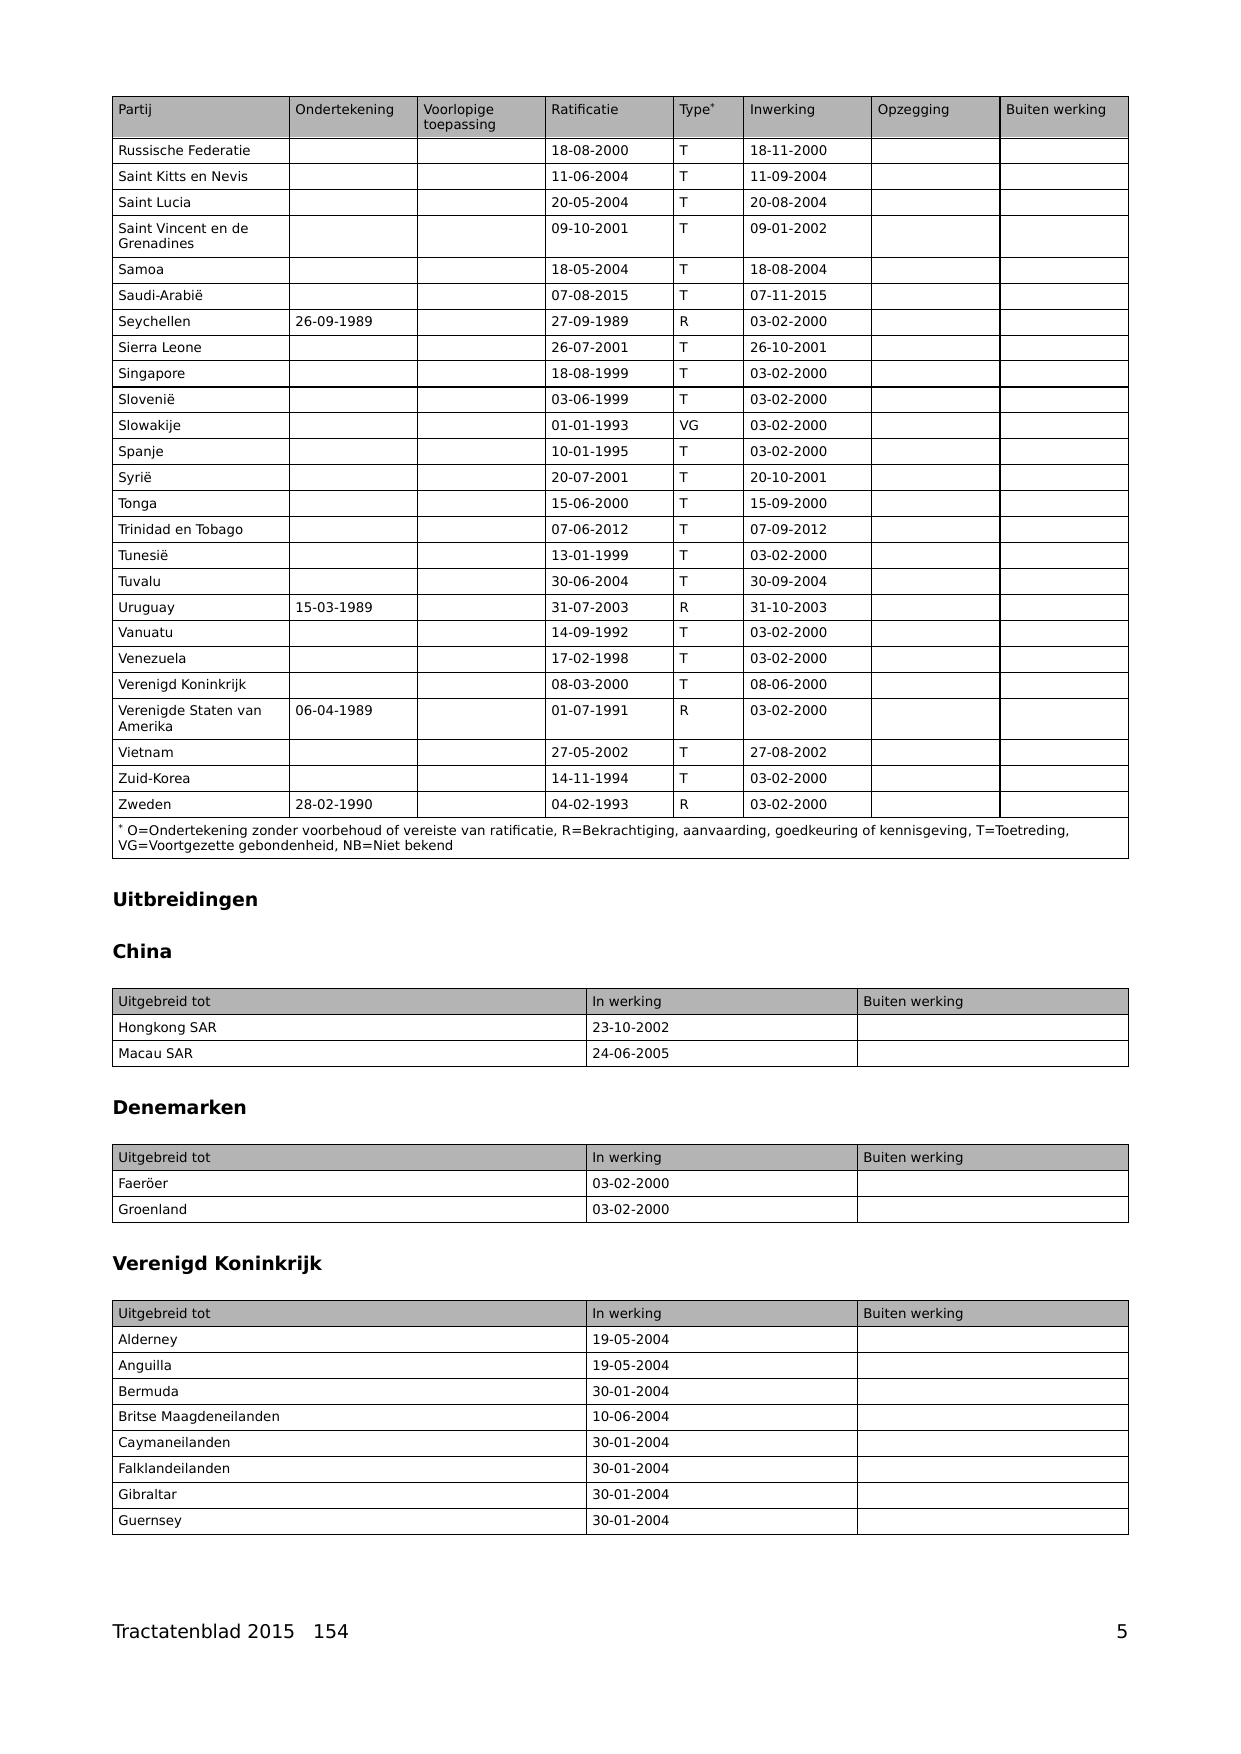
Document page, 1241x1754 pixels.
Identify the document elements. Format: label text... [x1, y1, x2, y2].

table_cell Trinidad en Tobago [113, 517, 289, 542]
table_cell T [674, 569, 743, 594]
table_cell R [674, 310, 743, 334]
table_cell [1001, 310, 1128, 334]
table_cell [418, 336, 545, 360]
table_cell [418, 216, 545, 257]
table_cell [418, 258, 545, 283]
table_cell [872, 491, 999, 516]
table_cell [418, 517, 545, 542]
table_cell [418, 388, 545, 412]
table_cell Falklandeilanden [113, 1457, 586, 1482]
table_cell 07-11-2015 [744, 284, 871, 308]
table_cell Hongkong SAR [113, 1015, 586, 1040]
table_cell 03-02-2000 [587, 1197, 857, 1222]
table_cell [1001, 190, 1128, 215]
table_cell 07-09-2012 [744, 517, 871, 542]
table_cell 03-02-2000 [744, 413, 871, 438]
table_cell Tunesië [113, 543, 289, 568]
table_cell [418, 621, 545, 646]
table_cell [290, 284, 417, 308]
table_cell T [674, 361, 743, 386]
table_cell [418, 164, 545, 189]
table_cell [290, 361, 417, 386]
subtitle Uitbreidingen [112, 889, 1128, 911]
table_cell [418, 139, 545, 163]
table_cell T [674, 439, 743, 464]
table_cell 07-08-2015 [546, 284, 673, 308]
table_cell 18-08-2004 [744, 258, 871, 283]
table_cell 03-02-2000 [744, 361, 871, 386]
table_cell T [674, 517, 743, 542]
table_header Partij [113, 97, 289, 137]
table_cell [290, 216, 417, 257]
table_cell R [674, 792, 743, 817]
table_cell 03-02-2000 [744, 766, 871, 791]
table_cell [872, 388, 999, 412]
table_cell 28-02-1990 [290, 792, 417, 817]
table_cell 15-06-2000 [546, 491, 673, 516]
table_cell [1001, 388, 1128, 412]
table_header In werking [587, 989, 857, 1014]
table_cell Guernsey [113, 1509, 586, 1533]
table_header Uitgebreid tot [113, 1301, 586, 1326]
table_cell 30-01-2004 [587, 1457, 857, 1482]
table_cell [1001, 740, 1128, 765]
table_cell [418, 673, 545, 698]
table_cell [290, 517, 417, 542]
table_cell 26-10-2001 [744, 336, 871, 360]
table_cell 13-01-1999 [546, 543, 673, 568]
table_cell [872, 673, 999, 698]
table_cell Verenigde Staten van Amerika [113, 699, 289, 739]
table_cell [858, 1379, 1128, 1404]
table_cell [1001, 336, 1128, 360]
table_cell [872, 216, 999, 257]
table_cell 03-02-2000 [744, 621, 871, 646]
table_cell T [674, 647, 743, 672]
table_cell [418, 310, 545, 334]
table_cell T [674, 139, 743, 163]
table_cell Vietnam [113, 740, 289, 765]
table_cell [1001, 439, 1128, 464]
subtitle China [112, 941, 1128, 963]
table_cell Macau SAR [113, 1041, 586, 1066]
table_cell Vanuatu [113, 621, 289, 646]
table_cell [872, 543, 999, 568]
table_cell [1001, 284, 1128, 308]
table_header Buiten werking [858, 989, 1128, 1014]
table_cell [290, 465, 417, 490]
table_cell Alderney [113, 1327, 586, 1352]
table_cell 11-09-2004 [744, 164, 871, 189]
table_cell 19-05-2004 [587, 1327, 857, 1352]
table_cell [858, 1327, 1128, 1352]
table_cell [1001, 164, 1128, 189]
table_cell [872, 647, 999, 672]
table_cell Slovenië [113, 388, 289, 412]
table_cell T [674, 284, 743, 308]
table_cell [872, 310, 999, 334]
table_cell Samoa [113, 258, 289, 283]
table_cell [290, 491, 417, 516]
table_cell 14-09-1992 [546, 621, 673, 646]
table_cell [290, 766, 417, 791]
table_cell [418, 190, 545, 215]
table_header Ondertekening [290, 97, 417, 137]
table_cell 03-02-2000 [744, 543, 871, 568]
table_cell 01-07-1991 [546, 699, 673, 739]
table_cell Zweden [113, 792, 289, 817]
table_cell 09-10-2001 [546, 216, 673, 257]
table_cell [290, 647, 417, 672]
table_header Uitgebreid tot [113, 989, 586, 1014]
table_cell [872, 413, 999, 438]
table_cell T [674, 766, 743, 791]
table_cell 18-11-2000 [744, 139, 871, 163]
table_cell 15-03-1989 [290, 595, 417, 620]
table_header Ratificatie [546, 97, 673, 137]
table_cell 03-06-1999 [546, 388, 673, 412]
table_cell [1001, 258, 1128, 283]
table_cell Sierra Leone [113, 336, 289, 360]
table_cell 20-07-2001 [546, 465, 673, 490]
table_cell [872, 621, 999, 646]
table_cell 08-06-2000 [744, 673, 871, 698]
table_cell Tonga [113, 491, 289, 516]
subtitle Denemarken [112, 1097, 1128, 1119]
table_cell [1001, 792, 1128, 817]
table_cell [1001, 216, 1128, 257]
table_cell [418, 595, 545, 620]
table_cell [1001, 465, 1128, 490]
table_cell [1001, 647, 1128, 672]
table_cell [872, 595, 999, 620]
table_cell 18-08-1999 [546, 361, 673, 386]
table_cell [872, 740, 999, 765]
table_cell [858, 1483, 1128, 1507]
table_cell 01-01-1993 [546, 413, 673, 438]
table_cell 03-02-2000 [744, 439, 871, 464]
table_cell 03-02-2000 [744, 792, 871, 817]
table_cell [872, 164, 999, 189]
table_cell [290, 190, 417, 215]
table_cell 30-09-2004 [744, 569, 871, 594]
table_cell [1001, 621, 1128, 646]
table_cell [858, 1197, 1128, 1222]
table_cell 18-05-2004 [546, 258, 673, 283]
table_cell [858, 1171, 1128, 1196]
table_cell T [674, 258, 743, 283]
table_cell 07-06-2012 [546, 517, 673, 542]
table_cell [872, 190, 999, 215]
table_cell [418, 465, 545, 490]
table_cell [858, 1405, 1128, 1430]
table_cell [418, 647, 545, 672]
table_cell [418, 284, 545, 308]
table_cell 26-09-1989 [290, 310, 417, 334]
table_cell Anguilla [113, 1353, 586, 1378]
table_cell VG [674, 413, 743, 438]
table_cell [872, 439, 999, 464]
table_cell 19-05-2004 [587, 1353, 857, 1378]
table_cell [1001, 595, 1128, 620]
subtitle Verenigd Koninkrijk [112, 1253, 1128, 1275]
table_cell T [674, 190, 743, 215]
table_cell 09-01-2002 [744, 216, 871, 257]
table_cell [290, 740, 417, 765]
table_cell [872, 284, 999, 308]
table_cell T [674, 673, 743, 698]
table_cell Gibraltar [113, 1483, 586, 1507]
table_cell [872, 361, 999, 386]
table_cell Uruguay [113, 595, 289, 620]
table_header Opzegging [872, 97, 999, 137]
table_cell 20-08-2004 [744, 190, 871, 215]
table_cell [418, 766, 545, 791]
table_cell [1001, 361, 1128, 386]
table_cell T [674, 491, 743, 516]
table_cell [290, 569, 417, 594]
table_cell [872, 699, 999, 739]
table_cell 10-01-1995 [546, 439, 673, 464]
table_cell * O=Ondertekening zonder voorbehoud of vereiste van ratificatie, R=Bekrachtiging, aanvaarding, goedkeuring of kennisgeving, T=Toetreding, VG=Voortgezette gebondenheid, NB=Niet bekend [113, 818, 1128, 858]
table_cell [1001, 699, 1128, 739]
table_cell [418, 413, 545, 438]
table_cell 14-11-1994 [546, 766, 673, 791]
table_cell Seychellen [113, 310, 289, 334]
table_cell [290, 388, 417, 412]
table_cell 17-02-1998 [546, 647, 673, 672]
table_cell [418, 699, 545, 739]
table_cell R [674, 699, 743, 739]
table_cell [872, 336, 999, 360]
table_cell [872, 139, 999, 163]
table_cell 30-06-2004 [546, 569, 673, 594]
table_header In werking [587, 1301, 857, 1326]
table_cell 03-02-2000 [744, 310, 871, 334]
table_header Type* [674, 97, 743, 137]
table_header Buiten werking [858, 1145, 1128, 1170]
table_cell T [674, 164, 743, 189]
table_cell 27-09-1989 [546, 310, 673, 334]
table_cell 31-10-2003 [744, 595, 871, 620]
table_cell [1001, 491, 1128, 516]
table_cell Faeröer [113, 1171, 586, 1196]
table_header Buiten werking [858, 1301, 1128, 1326]
table_cell Saint Vincent en de Grenadines [113, 216, 289, 257]
table_cell 08-03-2000 [546, 673, 673, 698]
table_cell [290, 413, 417, 438]
table_cell 20-05-2004 [546, 190, 673, 215]
table_cell 20-10-2001 [744, 465, 871, 490]
table_cell T [674, 216, 743, 257]
table_cell [872, 258, 999, 283]
table_cell Singapore [113, 361, 289, 386]
table_cell [872, 569, 999, 594]
table_cell Saint Kitts en Nevis [113, 164, 289, 189]
table_cell R [674, 595, 743, 620]
table_cell [418, 569, 545, 594]
table_cell 03-02-2000 [744, 388, 871, 412]
table_header Buiten werking [1001, 97, 1128, 137]
table_cell [290, 543, 417, 568]
table_cell 04-02-1993 [546, 792, 673, 817]
table_cell Syrië [113, 465, 289, 490]
table_cell 26-07-2001 [546, 336, 673, 360]
table_cell [858, 1431, 1128, 1456]
table_cell T [674, 465, 743, 490]
table_cell 30-01-2004 [587, 1379, 857, 1404]
table_cell T [674, 388, 743, 412]
table_cell [418, 439, 545, 464]
table_cell [290, 164, 417, 189]
table_cell Verenigd Koninkrijk [113, 673, 289, 698]
table_cell Venezuela [113, 647, 289, 672]
table_cell T [674, 336, 743, 360]
table_cell [858, 1041, 1128, 1066]
table_cell [858, 1015, 1128, 1040]
table_cell [418, 491, 545, 516]
table_cell [418, 792, 545, 817]
table_cell 11-06-2004 [546, 164, 673, 189]
table_cell [418, 740, 545, 765]
table_cell [290, 139, 417, 163]
table_cell T [674, 543, 743, 568]
table_cell T [674, 621, 743, 646]
table_cell 03-02-2000 [744, 647, 871, 672]
table_cell [872, 766, 999, 791]
table_cell [290, 439, 417, 464]
table_cell 18-08-2000 [546, 139, 673, 163]
table_cell 27-08-2002 [744, 740, 871, 765]
table_cell [290, 621, 417, 646]
table_cell Saudi-Arabië [113, 284, 289, 308]
table_cell [858, 1457, 1128, 1482]
table_cell Britse Maagdeneilanden [113, 1405, 586, 1430]
table_cell Spanje [113, 439, 289, 464]
table_cell [872, 517, 999, 542]
table_cell Zuid-Korea [113, 766, 289, 791]
table_cell [290, 673, 417, 698]
table_cell [290, 336, 417, 360]
table_cell 30-01-2004 [587, 1483, 857, 1507]
table_cell [1001, 517, 1128, 542]
table_cell 30-01-2004 [587, 1431, 857, 1456]
table_cell Caymaneilanden [113, 1431, 586, 1456]
table_cell 31-07-2003 [546, 595, 673, 620]
table_cell [1001, 413, 1128, 438]
table_header In werking [587, 1145, 857, 1170]
table_cell 27-05-2002 [546, 740, 673, 765]
table_cell 03-02-2000 [587, 1171, 857, 1196]
table_cell Slowakije [113, 413, 289, 438]
table_cell Saint Lucia [113, 190, 289, 215]
table_cell 03-02-2000 [744, 699, 871, 739]
table_cell 10-06-2004 [587, 1405, 857, 1430]
table_cell [872, 792, 999, 817]
table_cell [872, 465, 999, 490]
table_cell Bermuda [113, 1379, 586, 1404]
table_cell 15-09-2000 [744, 491, 871, 516]
table_cell [290, 258, 417, 283]
table_cell [858, 1353, 1128, 1378]
table_header Inwerking [744, 97, 871, 137]
table_cell 23-10-2002 [587, 1015, 857, 1040]
table_cell [1001, 673, 1128, 698]
table_cell 06-04-1989 [290, 699, 417, 739]
table_header Voorlopige toepassing [418, 97, 545, 137]
table_cell [1001, 139, 1128, 163]
table_cell Russische Federatie [113, 139, 289, 163]
table_header Uitgebreid tot [113, 1145, 586, 1170]
table_cell 24-06-2005 [587, 1041, 857, 1066]
table_cell Tuvalu [113, 569, 289, 594]
table_cell Groenland [113, 1197, 586, 1222]
table_cell [418, 361, 545, 386]
table_cell [1001, 766, 1128, 791]
table_cell [1001, 569, 1128, 594]
table_cell [418, 543, 545, 568]
table_cell [1001, 543, 1128, 568]
table_cell 30-01-2004 [587, 1509, 857, 1533]
table_cell [858, 1509, 1128, 1533]
table_cell T [674, 740, 743, 765]
